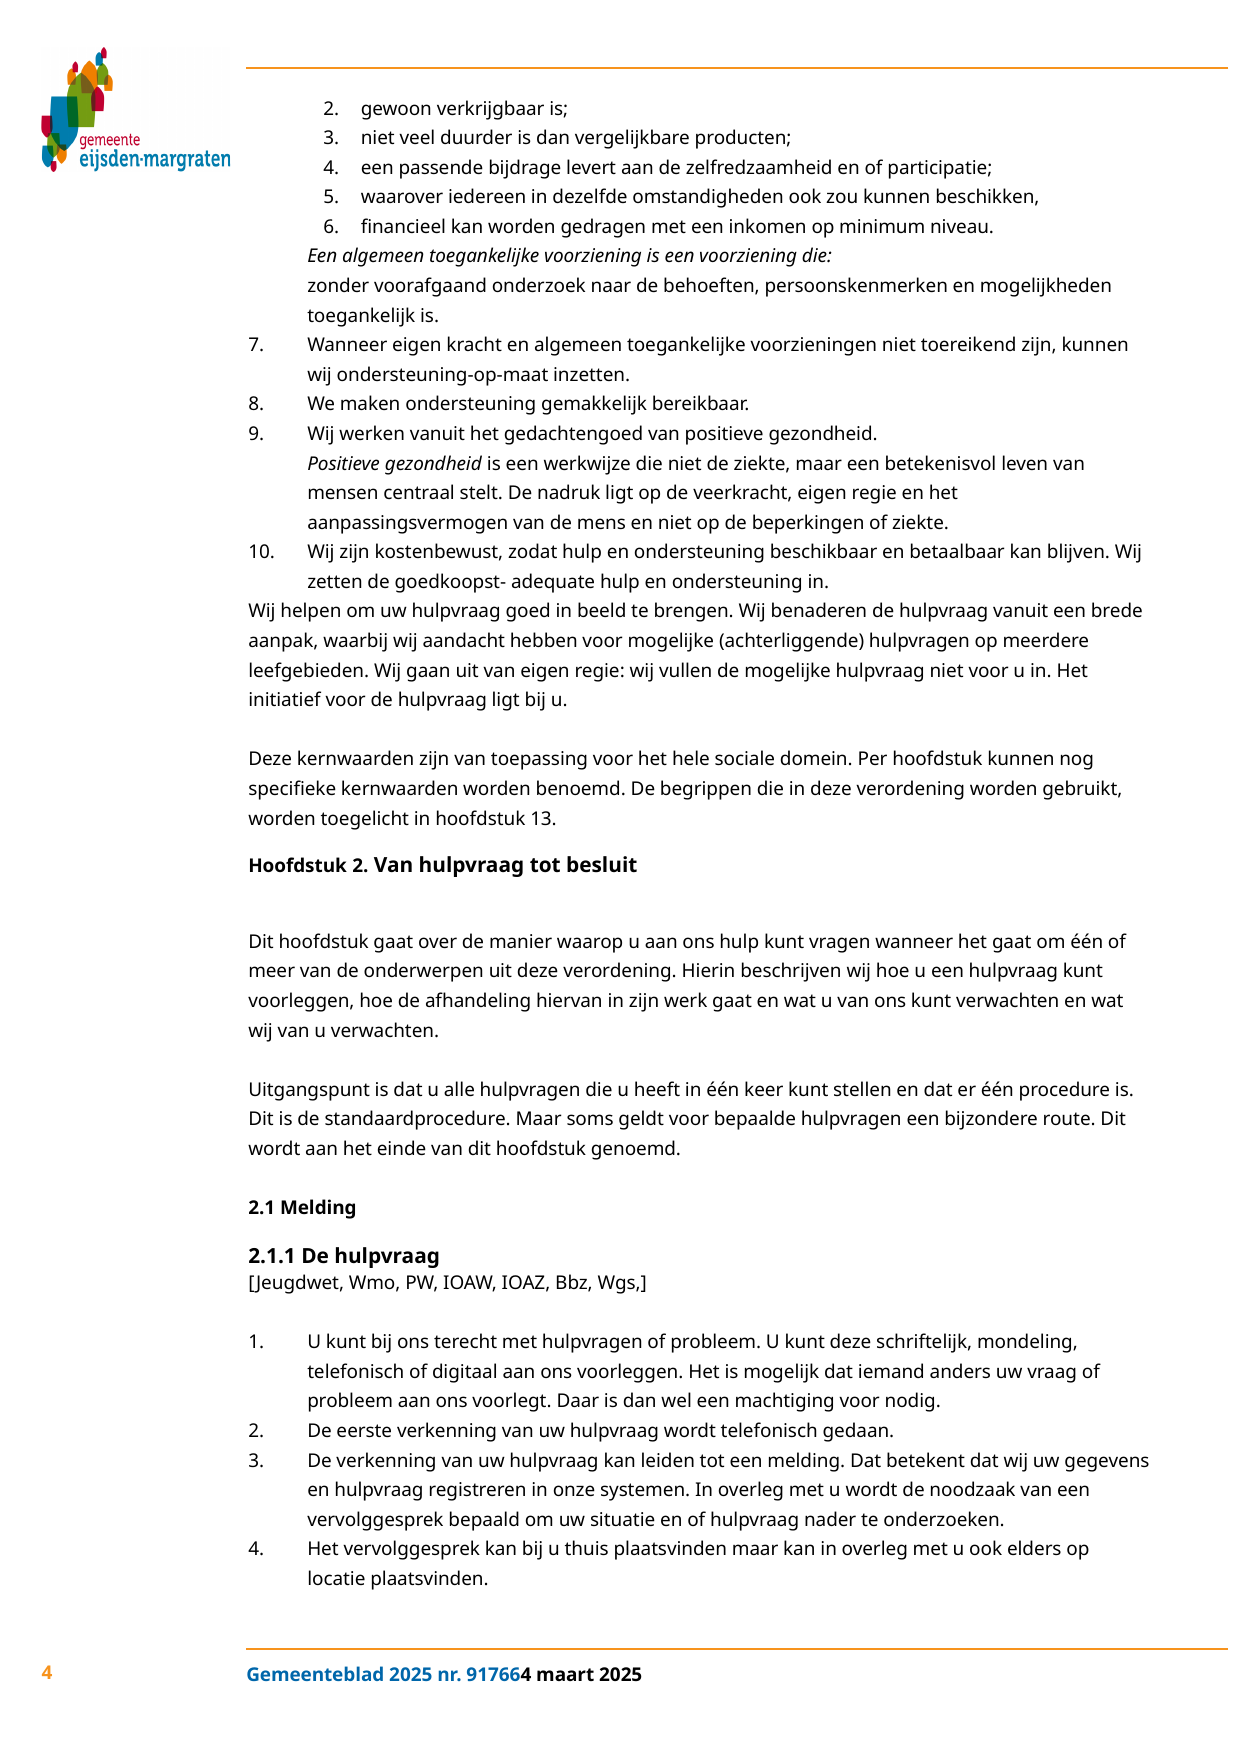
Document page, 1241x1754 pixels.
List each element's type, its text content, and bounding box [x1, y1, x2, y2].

list Het vervolggesprek kan bij u thuis plaatsvinden maar kan in overleg met u ook elders op locatie plaatsvinden. [248, 1536, 1152, 1591]
list Een algemeen toegankelijke voorziening is een voorziening die: [248, 243, 1152, 268]
list niet veel duurder is dan vergelijkbare producten; [323, 124, 1152, 150]
list Wij zijn kostenbewust, zodat hulp en ondersteuning beschikbaar en betaalbaar kan blijven. Wij zetten de goedkoopst- adequate hulp en ondersteuning in. [248, 538, 1152, 594]
list U kunt bij ons terecht met hulpvragen of probleem. U kunt deze schriftelijk, mondeling, telefonisch of digitaal aan ons voorleggen. Het is mogelijk dat iemand anders uw vraag of probleem aan ons voorlegt. Daar is dan wel een machtiging voor nodig. [248, 1328, 1152, 1413]
text Dit hoofdstuk gaat over de manier waarop u aan ons hulp kunt vragen wanneer het gaat om één of meer van de onderwerpen uit deze verordening. Hierin beschrijven wij hoe u een hulpvraag kunt voorleggen, hoe de afhandeling hiervan in zijn werk gaat en wat u van ons kunt verwachten en wat wij van u verwachten. [248, 928, 1152, 1043]
list De verkenning van uw hulpvraag kan leiden tot een melding. Dat betekent dat wij uw gegevens en hulpvraag registreren in onze systemen. In overleg met u wordt de noodzaak van een vervolggesprek bepaald om uw situatie en of hulpvraag nader te onderzoeken. [248, 1447, 1152, 1532]
text Wij helpen om uw hulpvraag goed in beeld te brengen. Wij benaderen de hulpvraag vanuit een brede aanpak, waarbij wij aandacht hebben voor mogelijke (achterliggende) hulpvragen op meerdere leefgebieden. Wij gaan uit van eigen regie: wij vullen de mogelijke hulpvraag niet voor u in. Het initiatief voor de hulpvraag ligt bij u. [248, 598, 1152, 712]
text [Jeugdwet, Wmo, PW, IOAW, IOAZ, Bbz, Wgs,] [248, 1269, 1152, 1295]
list waarover iedereen in dezelfde omstandigheden ook zou kunnen beschikken, [323, 183, 1152, 209]
list Wanneer eigen kracht en algemeen toegankelijke voorzieningen niet toereikend zijn, kunnen wij ondersteuning-op-maat inzetten. [248, 331, 1152, 387]
list De eerste verkenning van uw hulpvraag wordt telefonisch gedaan. [248, 1417, 1152, 1443]
list financieel kan worden gedragen met een inkomen op minimum niveau. [323, 213, 1152, 239]
text Deze kernwaarden zijn van toepassing voor het hele sociale domein. Per hoofdstuk kunnen nog specifieke kernwaarden worden benoemd. De begrippen die in deze verordening worden gebruikt, worden toegelicht in hoofdstuk 13. [248, 746, 1152, 831]
list We maken ondersteuning gemakkelijk bereikbaar. [248, 391, 1152, 416]
text 2.1 Melding [248, 1194, 1152, 1220]
picture [41, 47, 231, 172]
list Wij werken vanuit het gedachtengoed van positieve gezondheid. [248, 420, 1152, 446]
list een passende bijdrage levert aan de zelfredzaamheid en of participatie; [323, 154, 1152, 180]
list zonder voorafgaand onderzoek naar de behoeften, persoonskenmerken en mogelijkheden toegankelijk is. [248, 272, 1152, 328]
list gewoon verkrijgbaar is; [323, 95, 1152, 121]
list Positieve gezondheid is een werkwijze die niet de ziekte, maar een betekenisvol leven van mensen centraal stelt. De nadruk ligt op de veerkracht, eigen regie en het aanpassingsvermogen van de mens en niet op de beperkingen of ziekte. [248, 450, 1152, 535]
text 2.1.1 De hulpvraag [248, 1241, 1152, 1269]
text Uitgangspunt is dat u alle hulpvragen die u heeft in één keer kunt stellen en dat er één procedure is. Dit is de standaardprocedure. Maar soms geldt voor bepaalde hulpvragen een bijzondere route. Dit wordt aan het einde van dit hoofdstuk genoemd. [248, 1076, 1152, 1161]
text Hoofdstuk 2. Van hulpvraag tot besluit [248, 850, 1152, 879]
